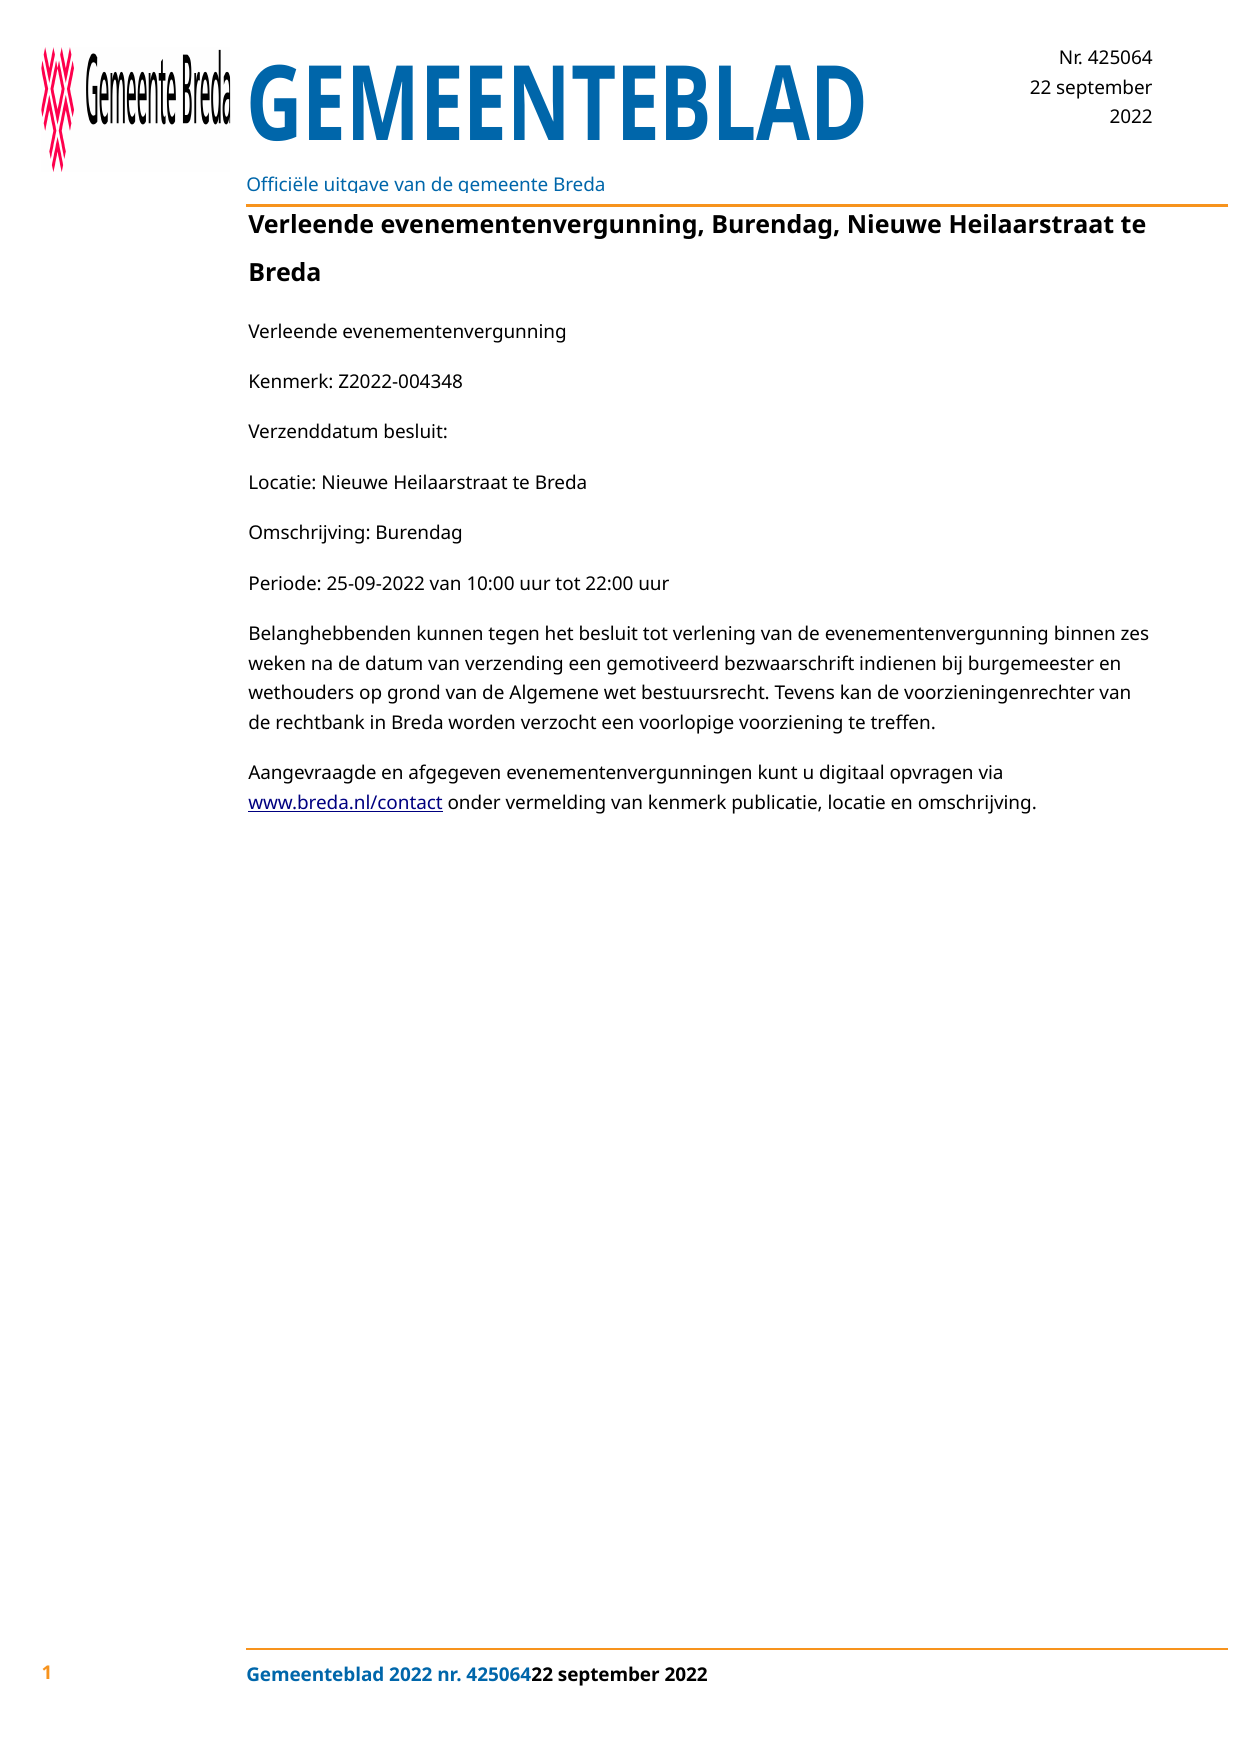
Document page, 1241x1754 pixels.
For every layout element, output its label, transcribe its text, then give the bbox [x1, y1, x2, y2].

text Belanghebbenden kunnen tegen het besluit tot verlening van de evenementenvergunning binnen zes weken na de datum van verzending een gemotiveerd bezwaarschrift indienen bij burgemeester en wethouders op grond van de Algemene wet bestuursrecht. Tevens kan de voorzieningenrechter van de rechtbank in Breda worden verzocht een voorlopige voorziening te treffen. [248, 620, 1152, 735]
text Locatie: Nieuwe Heilaarstraat te Breda [248, 469, 1152, 495]
text Verzenddatum besluit: [248, 419, 1152, 444]
text Verleende evenementenvergunning [248, 318, 1152, 344]
text Periode: 25-09-2022 van 10:00 uur tot 22:00 uur [248, 570, 1152, 596]
text Omschrijving: Burendag [248, 519, 1152, 545]
picture [41, 47, 231, 172]
text Verleende evenementenvergunning, Burendag, Nieuwe Heilaarstraat te Breda [248, 207, 1152, 288]
text Kenmerk: Z2022-004348 [248, 368, 1152, 394]
text Aangevraagde en afgegeven evenementenvergunningen kunt u digitaal opvragen via www.breda.nl/contact onder vermelding van kenmerk publicatie, locatie en omschrijving. [248, 759, 1152, 815]
